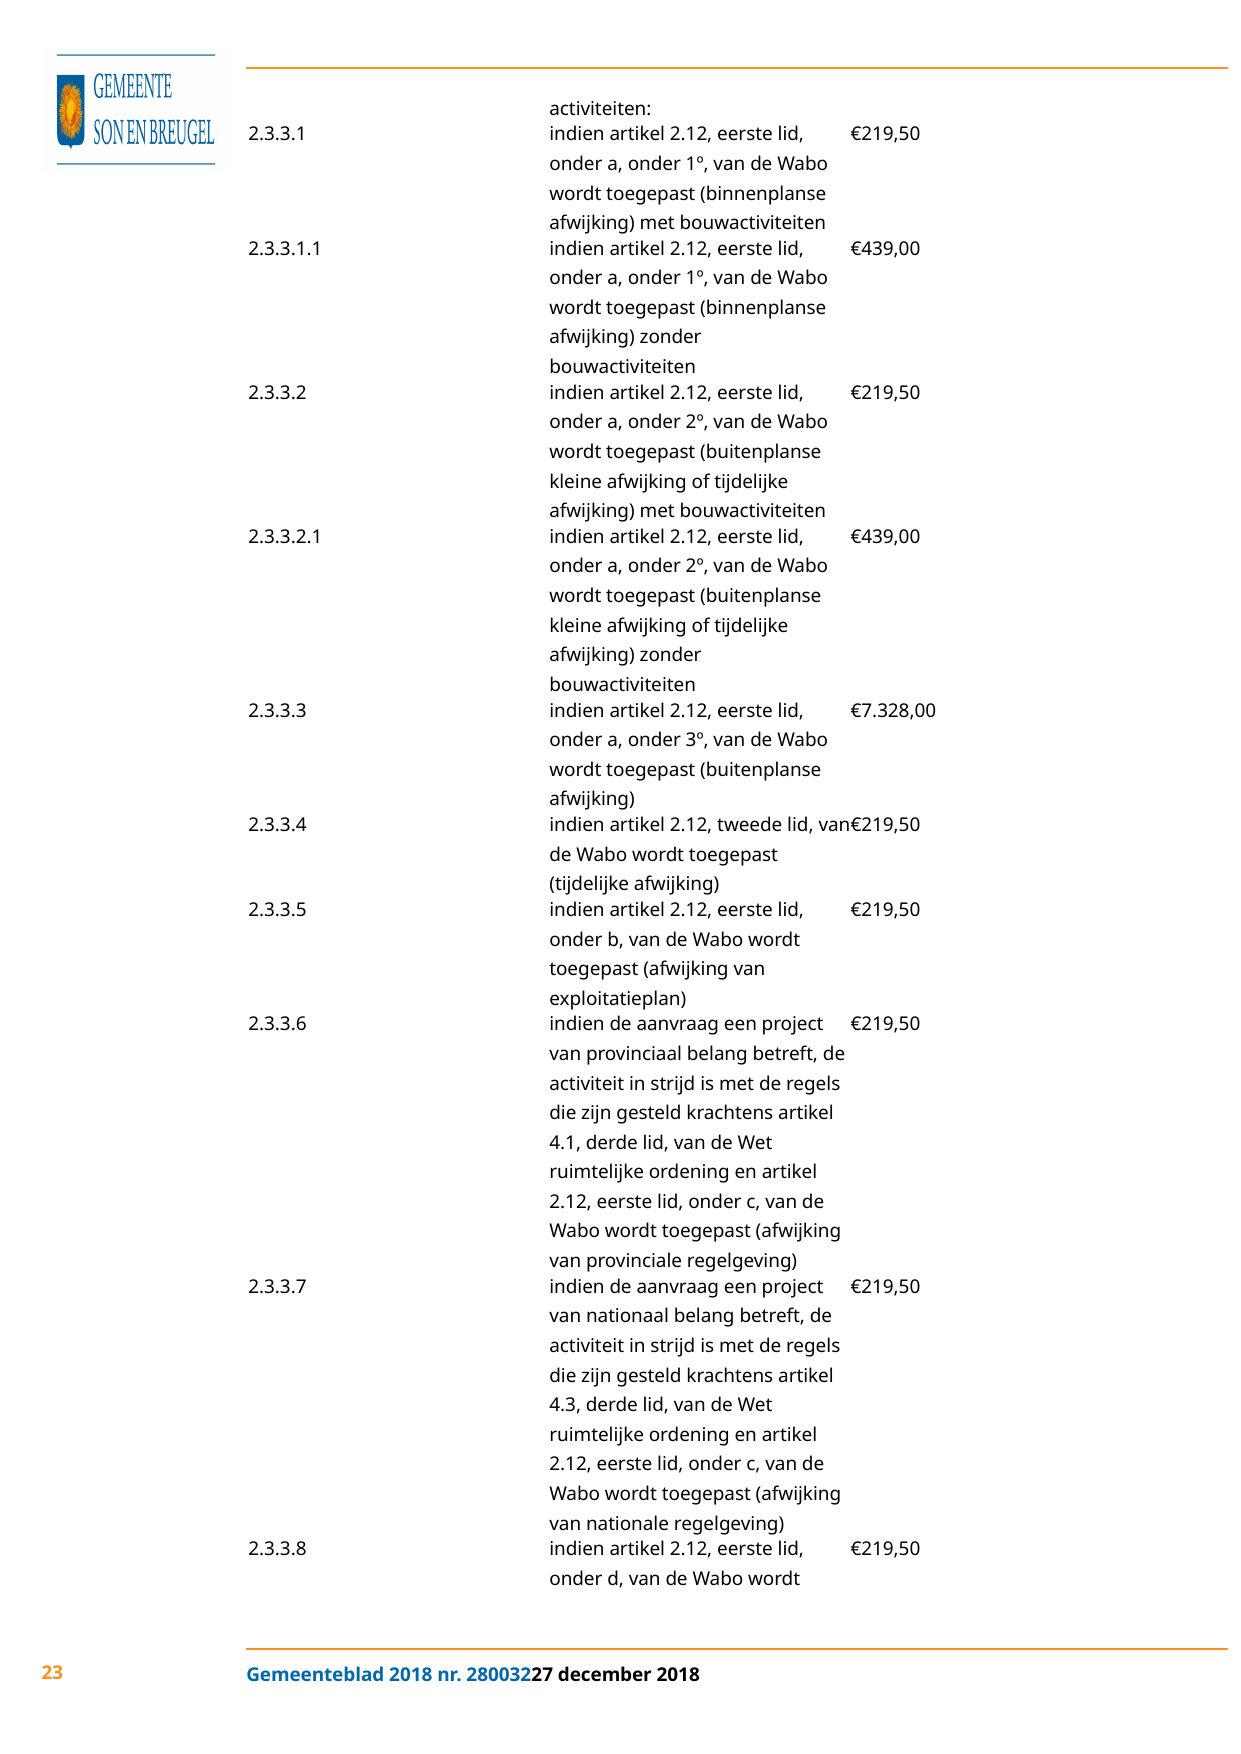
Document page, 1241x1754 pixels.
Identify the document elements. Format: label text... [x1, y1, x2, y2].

table_cell 2.3.3.3 [248, 697, 549, 811]
picture [41, 47, 231, 172]
table_cell €439,00 [850, 523, 1152, 697]
table_cell €219,50 [850, 1535, 1152, 1591]
table_cell indien de aanvraag een project van provinciaal belang betreft, de activiteit in strijd is met de regels die zijn gesteld krachtens artikel 4.1, derde lid, van de Wet ruimtelijke ordening en artikel 2.12, eerste lid, onder c, van de Wabo wordt toegepast (afwijking van provinciale regelgeving) [549, 1011, 850, 1273]
table_cell €219,50 [850, 1273, 1152, 1535]
table_cell indien artikel 2.12, eerste lid, onder a, onder 2º, van de Wabo wordt toegepast (buitenplanse kleine afwijking of tijdelijke afwijking) met bouwactiviteiten [549, 379, 850, 523]
table_cell €439,00 [850, 235, 1152, 379]
table_cell €7.328,00 [850, 697, 1152, 811]
table_cell €219,50 [850, 896, 1152, 1011]
table_cell 2.3.3.8 [248, 1535, 549, 1591]
table_cell indien artikel 2.12, eerste lid, onder b, van de Wabo wordt toegepast (afwijking van exploitatieplan) [549, 896, 850, 1011]
table_cell 2.3.3.5 [248, 896, 549, 1011]
table_cell 2.3.3.6 [248, 1011, 549, 1273]
table_cell indien artikel 2.12, eerste lid, onder a, onder 1º, van de Wabo wordt toegepast (binnenplanse afwijking) zonder bouwactiviteiten [549, 235, 850, 379]
table_cell indien de aanvraag een project van nationaal belang betreft, de activiteit in strijd is met de regels die zijn gesteld krachtens artikel 4.3, derde lid, van de Wet ruimtelijke ordening en artikel 2.12, eerste lid, onder c, van de Wabo wordt toegepast (afwijking van nationale regelgeving) [549, 1273, 850, 1535]
table_cell indien artikel 2.12, eerste lid, onder a, onder 2º, van de Wabo wordt toegepast (buitenplanse kleine afwijking of tijdelijke afwijking) zonder bouwactiviteiten [549, 523, 850, 697]
table_cell €219,50 [850, 1011, 1152, 1273]
table_cell 2.3.3.4 [248, 811, 549, 896]
table_cell indien artikel 2.12, eerste lid, onder a, onder 1º, van de Wabo wordt toegepast (binnenplanse afwijking) met bouwactiviteiten [549, 121, 850, 235]
table_cell 2.3.3.1.1 [248, 235, 549, 379]
table_cell €219,50 [850, 379, 1152, 523]
table_cell indien artikel 2.12, eerste lid, onder d, van de Wabo wordt [549, 1535, 850, 1591]
table_cell 2.3.3.7 [248, 1273, 549, 1535]
table_cell [850, 95, 1152, 121]
table_cell 2.3.3.1 [248, 121, 549, 235]
table_cell [248, 95, 549, 121]
table_cell €219,50 [850, 121, 1152, 235]
table_cell activiteiten: [549, 95, 850, 121]
table_cell 2.3.3.2.1 [248, 523, 549, 697]
table_cell 2.3.3.2 [248, 379, 549, 523]
table_cell indien artikel 2.12, tweede lid, van de Wabo wordt toegepast (tijdelijke afwijking) [549, 811, 850, 896]
table_cell indien artikel 2.12, eerste lid, onder a, onder 3º, van de Wabo wordt toegepast (buitenplanse afwijking) [549, 697, 850, 811]
table_cell €219,50 [850, 811, 1152, 896]
